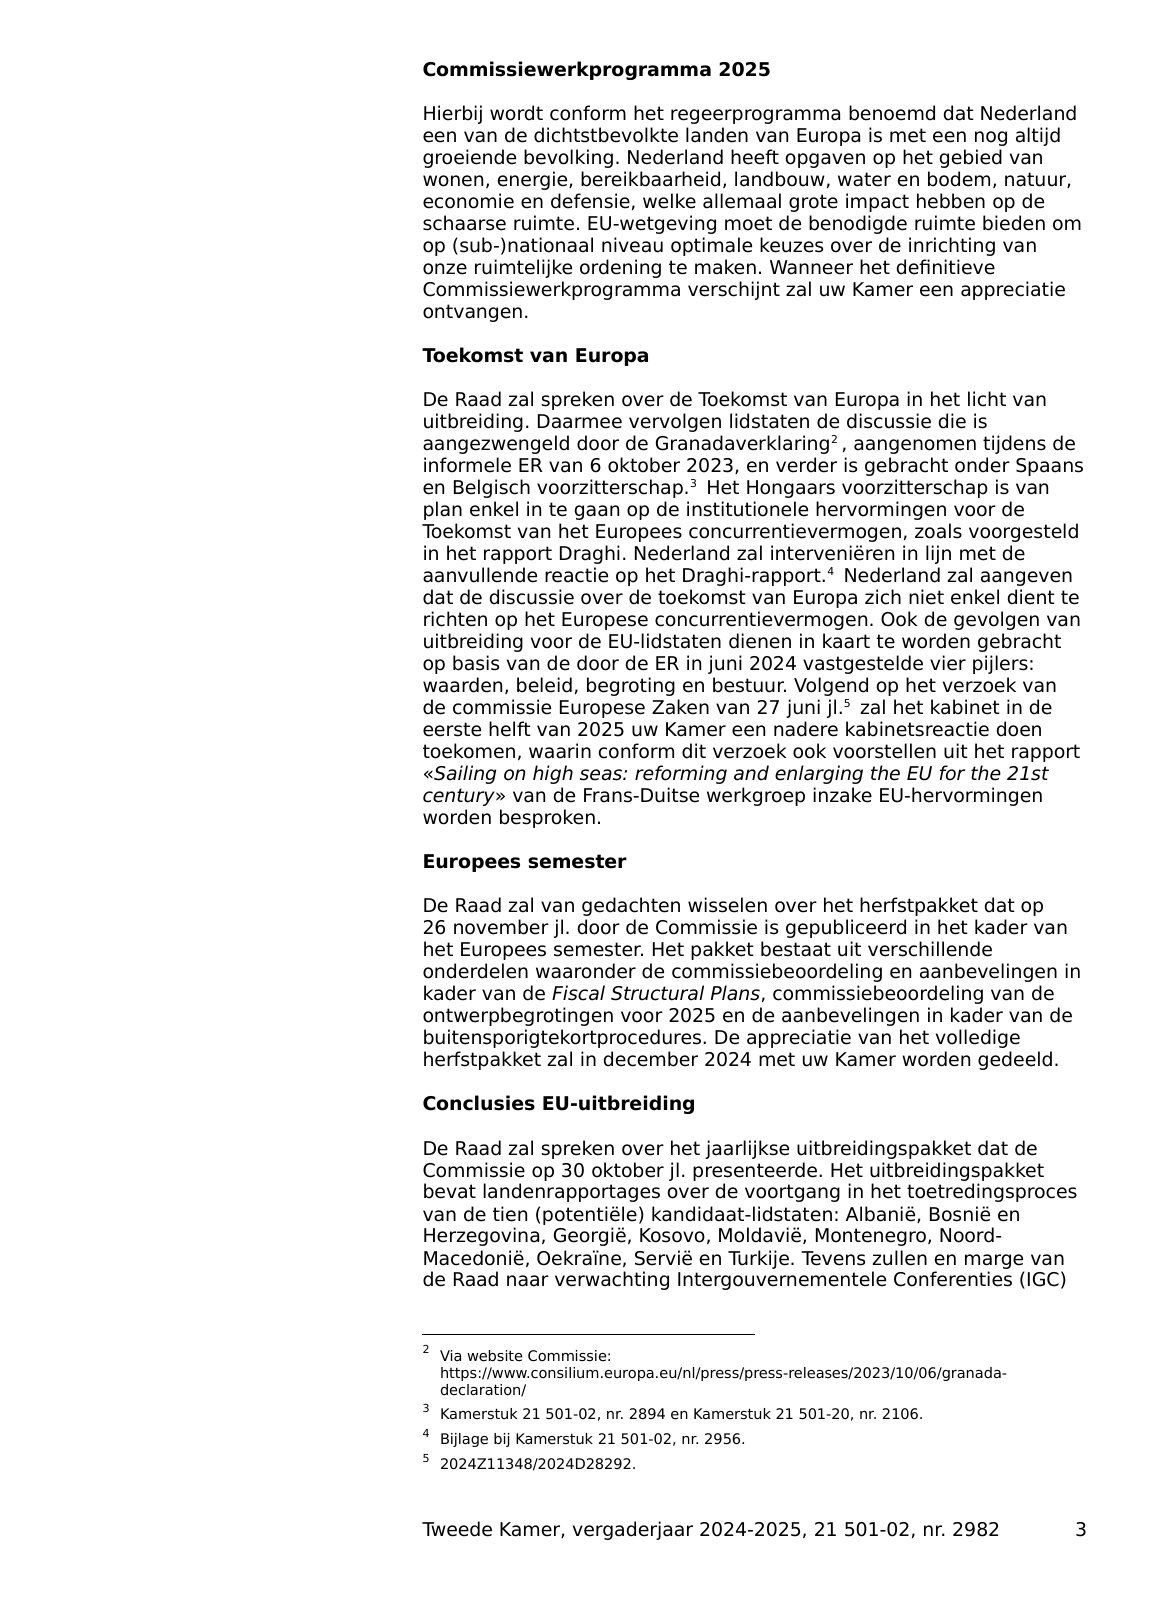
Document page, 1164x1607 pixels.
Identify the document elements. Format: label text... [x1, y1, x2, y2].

text Kamerstuk 21 501-02, nr. 2894 en Kamerstuk 21 501-20, nr. 2106. [422, 1402, 1087, 1424]
text De Raad zal spreken over het jaarlijkse uitbreidingspakket dat de Commissie op 30 oktober jl. presenteerde. Het uitbreidingspakket bevat landenrapportages over de voortgang in het toetredingsproces van de tien (potentiële) kandidaat-lidstaten: Albanië, Bosnië en Herzegovina, Georgië, Kosovo, Moldavië, Montenegro, Noord-Macedonië, Oekraïne, Servië en Turkije. Tevens zullen en marge van de Raad naar verwachting Intergouvernementele Conferenties (IGC) [422, 1137, 1087, 1291]
subtitle Toekomst van Europa [422, 345, 1087, 367]
subtitle Commissiewerkprogramma 2025 [422, 59, 1087, 81]
text De Raad zal spreken over de Toekomst van Europa in het licht van uitbreiding. Daarmee vervolgen lidstaten de discussie die is aangezwengeld door de Granadaverklaring, aangenomen tijdens de informele ER van 6 oktober 2023, en verder is gebracht onder Spaans en Belgisch voorzitterschap. Het Hongaars voorzitterschap is van plan enkel in te gaan op de institutionele hervormingen voor de Toekomst van het Europees concurrentievermogen, zoals voorgesteld in het rapport Draghi. Nederland zal interveniëren in lijn met de aanvullende reactie op het Draghi-rapport. Nederland zal aangeven dat de discussie over de toekomst van Europa zich niet enkel dient te richten op het Europese concurrentievermogen. Ook de gevolgen van uitbreiding voor de EU-lidstaten dienen in kaart te worden gebracht op basis van de door de ER in juni 2024 vastgestelde vier pijlers: waarden, beleid, begroting en bestuur. Volgend op het verzoek van de commissie Europese Zaken van 27 juni jl. zal het kabinet in de eerste helft van 2025 uw Kamer een nadere kabinetsreactie doen toekomen, waarin conform dit verzoek ook voorstellen uit het rapport «Sailing on high seas: reforming and enlarging the EU for the 21st century» van de Frans-Duitse werkgroep inzake EU-hervormingen worden besproken. [422, 389, 1087, 829]
text Bijlage bij Kamerstuk 21 501-02, nr. 2956. [422, 1427, 1087, 1449]
subtitle Conclusies EU-uitbreiding [422, 1093, 1087, 1115]
subtitle Europees semester [422, 851, 1087, 873]
text Hierbij wordt conform het regeerprogramma benoemd dat Nederland een van de dichtstbevolkte landen van Europa is met een nog altijd groeiende bevolking. Nederland heeft opgaven op het gebied van wonen, energie, bereikbaarheid, landbouw, water en bodem, natuur, economie en defensie, welke allemaal grote impact hebben op de schaarse ruimte. EU-wetgeving moet de benodigde ruimte bieden om op (sub-)nationaal niveau optimale keuzes over de inrichting van onze ruimtelijke ordening te maken. Wanneer het definitieve Commissiewerkprogramma verschijnt zal uw Kamer een appreciatie ontvangen. [422, 103, 1087, 323]
text De Raad zal van gedachten wisselen over het herfstpakket dat op 26 november jl. door de Commissie is gepubliceerd in het kader van het Europees semester. Het pakket bestaat uit verschillende onderdelen waaronder de commissiebeoordeling en aanbevelingen in kader van de Fiscal Structural Plans, commissiebeoordeling van de ontwerpbegrotingen voor 2025 en de aanbevelingen in kader van de buitensporigtekortprocedures. De appreciatie van het volledige herfstpakket zal in december 2024 met uw Kamer worden gedeeld. [422, 895, 1087, 1071]
text Via website Commissie: https://www.consilium.europa.eu/nl/press/press-releases/2023/10/06/granada-declaration/ [422, 1343, 1087, 1399]
text 2024Z11348/2024D28292. [422, 1452, 1087, 1474]
